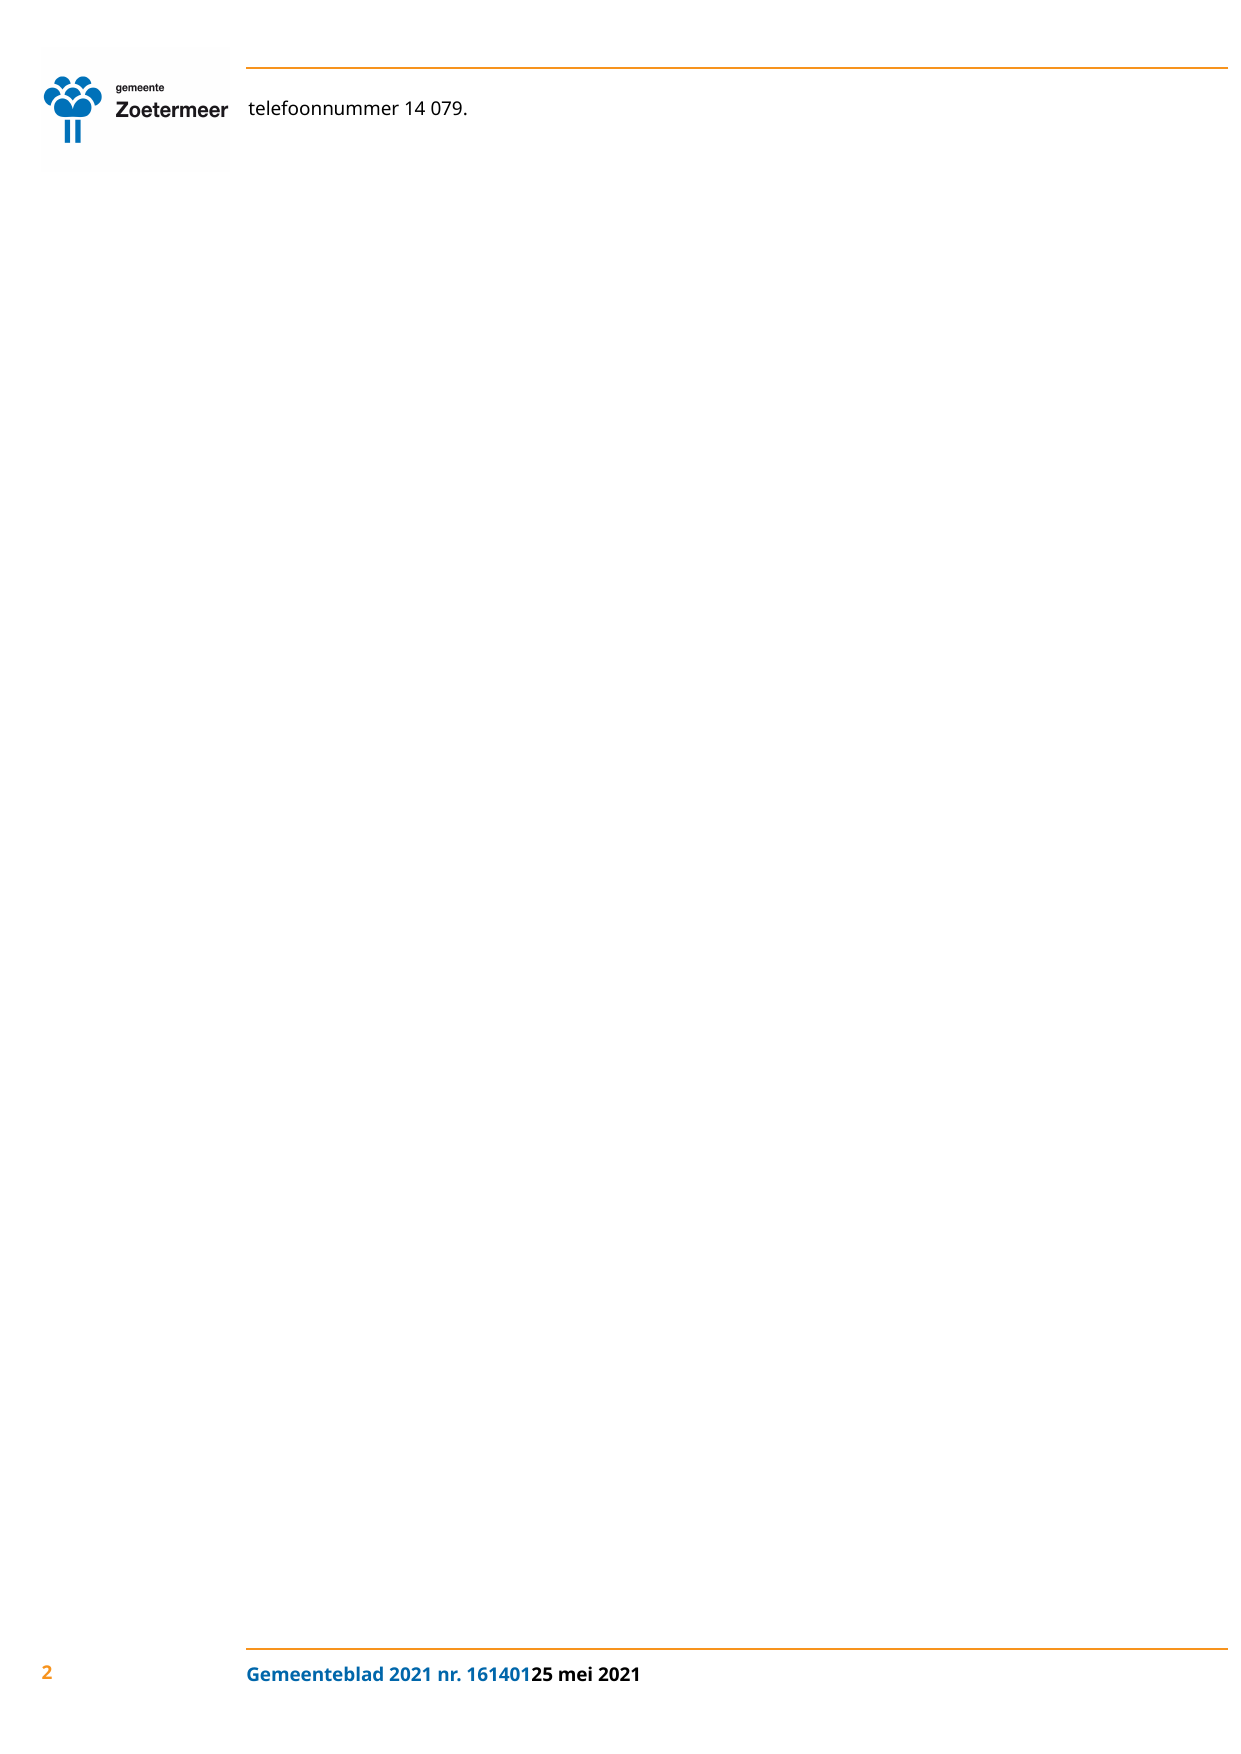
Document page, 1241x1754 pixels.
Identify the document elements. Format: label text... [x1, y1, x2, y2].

picture [41, 47, 231, 172]
text telefoonnummer 14 079. [248, 95, 1152, 121]
